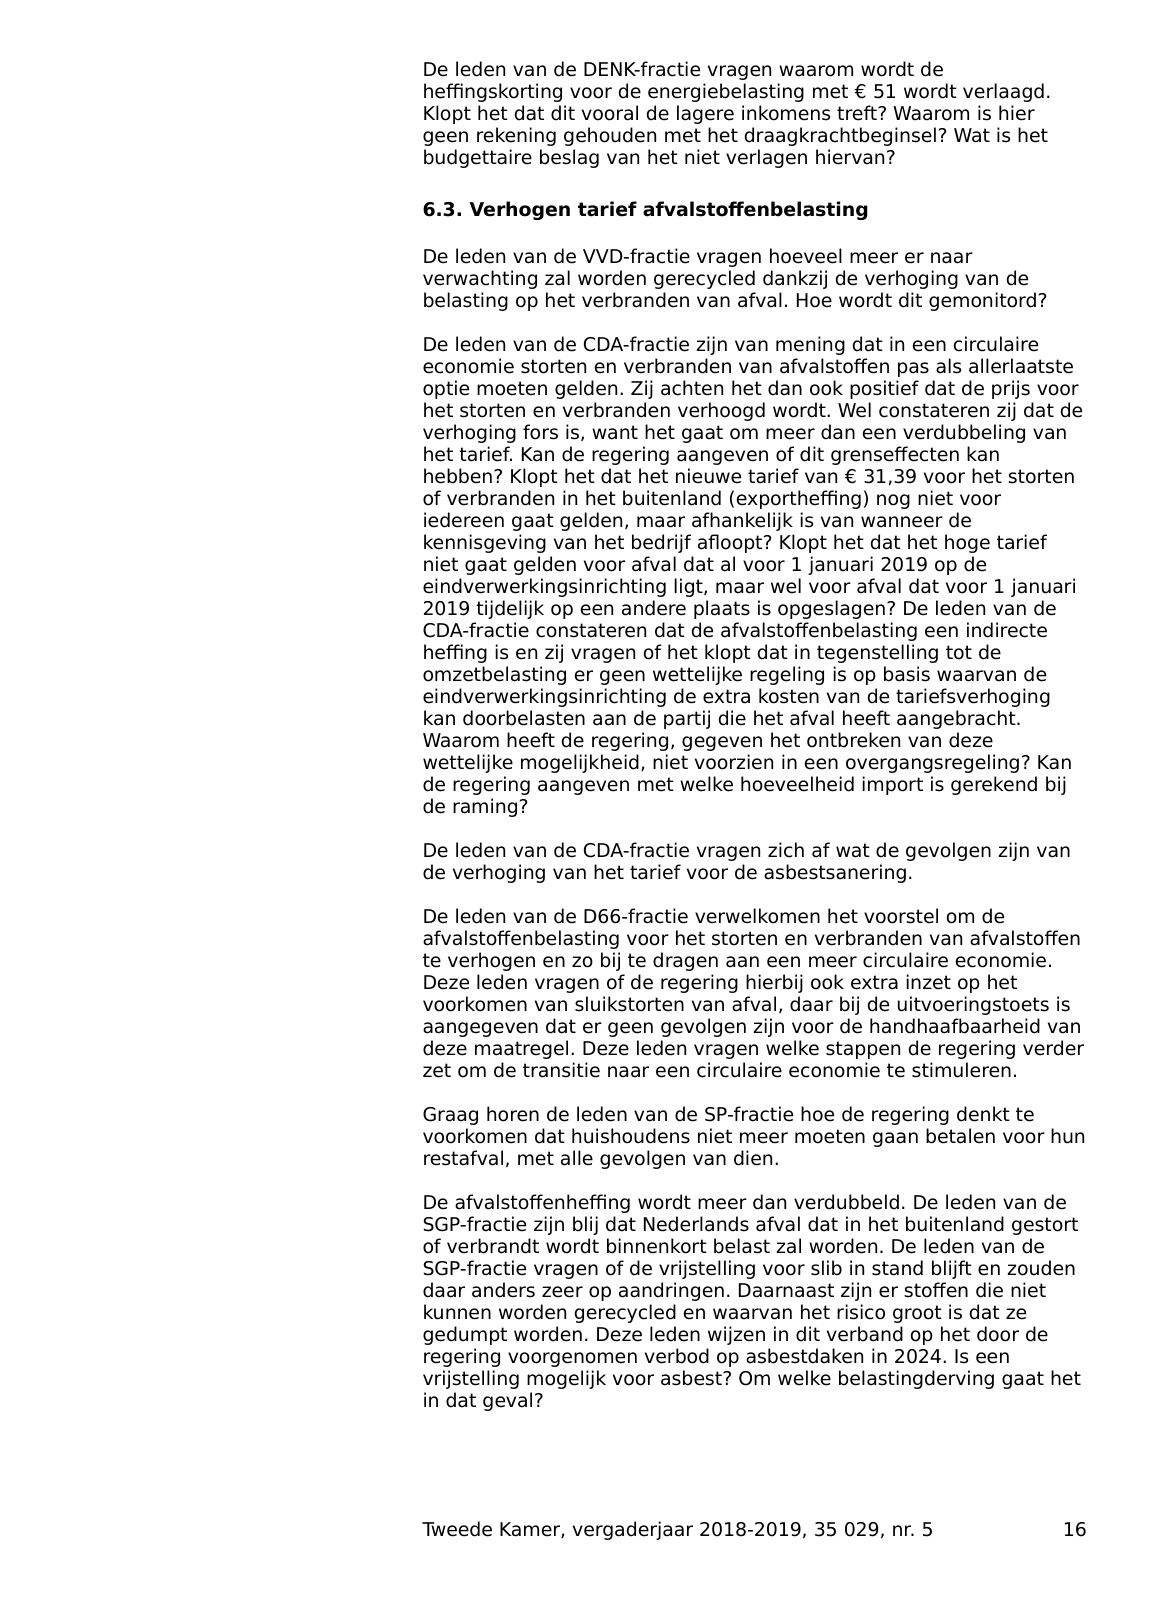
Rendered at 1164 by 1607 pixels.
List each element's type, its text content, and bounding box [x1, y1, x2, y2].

text Graag horen de leden van de SP-fractie hoe de regering denkt te voorkomen dat huishoudens niet meer moeten gaan betalen voor hun restafval, met alle gevolgen van dien. [422, 1104, 1087, 1170]
text De leden van de VVD-fractie vragen hoeveel meer er naar verwachting zal worden gerecycled dankzij de verhoging van de belasting op het verbranden van afval. Hoe wordt dit gemonitord? [422, 246, 1087, 312]
text De leden van de CDA-fractie zijn van mening dat in een circulaire economie storten en verbranden van afvalstoffen pas als allerlaatste optie moeten gelden. Zij achten het dan ook positief dat de prijs voor het storten en verbranden verhoogd wordt. Wel constateren zij dat de verhoging fors is, want het gaat om meer dan een verdubbeling van het tarief. Kan de regering aangeven of dit grenseffecten kan hebben? Klopt het dat het nieuwe tarief van € 31,39 voor het storten of verbranden in het buitenland (exportheffing) nog niet voor iedereen gaat gelden, maar afhankelijk is van wanneer de kennisgeving van het bedrijf afloopt? Klopt het dat het hoge tarief niet gaat gelden voor afval dat al voor 1 januari 2019 op de eindverwerkingsinrichting ligt, maar wel voor afval dat voor 1 januari 2019 tijdelijk op een andere plaats is opgeslagen? De leden van de CDA-fractie constateren dat de afvalstoffenbelasting een indirecte heffing is en zij vragen of het klopt dat in tegenstelling tot de omzetbelasting er geen wettelijke regeling is op basis waarvan de eindverwerkingsinrichting de extra kosten van de tariefsverhoging kan doorbelasten aan de partij die het afval heeft aangebracht. Waarom heeft de regering, gegeven het ontbreken van deze wettelijke mogelijkheid, niet voorzien in een overgangsregeling? Kan de regering aangeven met welke hoeveelheid import is gerekend bij de raming? [422, 334, 1087, 818]
text De leden van de D66-fractie verwelkomen het voorstel om de afvalstoffenbelasting voor het storten en verbranden van afvalstoffen te verhogen en zo bij te dragen aan een meer circulaire economie. Deze leden vragen of de regering hierbij ook extra inzet op het voorkomen van sluikstorten van afval, daar bij de uitvoeringstoets is aangegeven dat er geen gevolgen zijn voor de handhaafbaarheid van deze maatregel. Deze leden vragen welke stappen de regering verder zet om de transitie naar een circulaire economie te stimuleren. [422, 906, 1087, 1082]
text De leden van de CDA-fractie vragen zich af wat de gevolgen zijn van de verhoging van het tarief voor de asbestsanering. [422, 840, 1087, 884]
text De afvalstoffenheffing wordt meer dan verdubbeld. De leden van de SGP-fractie zijn blij dat Nederlands afval dat in het buitenland gestort of verbrandt wordt binnenkort belast zal worden. De leden van de SGP-fractie vragen of de vrijstelling voor slib in stand blijft en zouden daar anders zeer op aandringen. Daarnaast zijn er stoffen die niet kunnen worden gerecycled en waarvan het risico groot is dat ze gedumpt worden. Deze leden wijzen in dit verband op het door de regering voorgenomen verbod op asbestdaken in 2024. Is een vrijstelling mogelijk voor asbest? Om welke belastingderving gaat het in dat geval? [422, 1192, 1087, 1412]
text De leden van de DENK-fractie vragen waarom wordt de heffingskorting voor de energiebelasting met € 51 wordt verlaagd. Klopt het dat dit vooral de lagere inkomens treft? Waarom is hier geen rekening gehouden met het draagkrachtbeginsel? Wat is het budgettaire beslag van het niet verlagen hiervan? [422, 59, 1087, 169]
subtitle 6.3. Verhogen tarief afvalstoffenbelasting [422, 199, 1087, 221]
